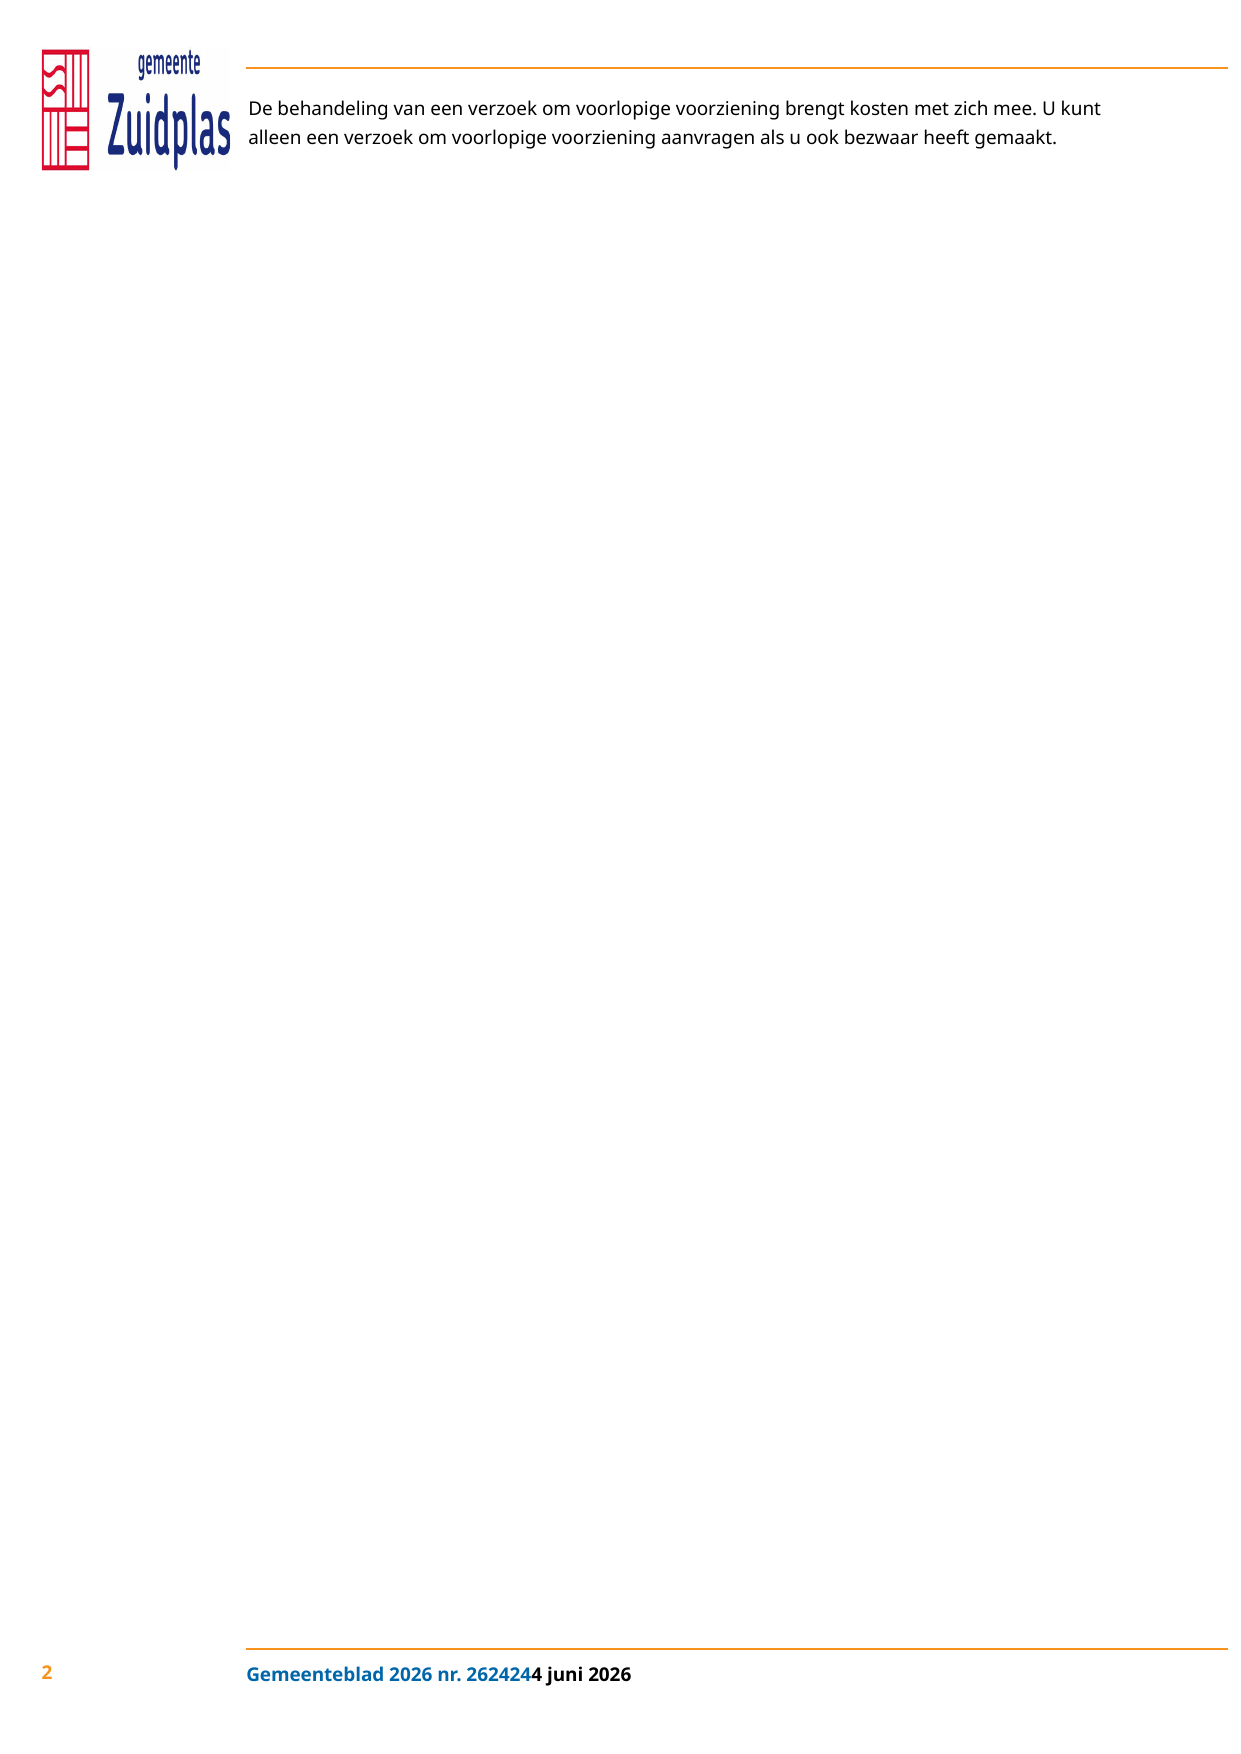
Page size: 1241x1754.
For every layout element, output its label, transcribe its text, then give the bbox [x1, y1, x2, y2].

picture [41, 47, 231, 172]
text De behandeling van een verzoek om voorlopige voorziening brengt kosten met zich mee. U kunt alleen een verzoek om voorlopige voorziening aanvragen als u ook bezwaar heeft gemaakt. [248, 95, 1152, 150]
